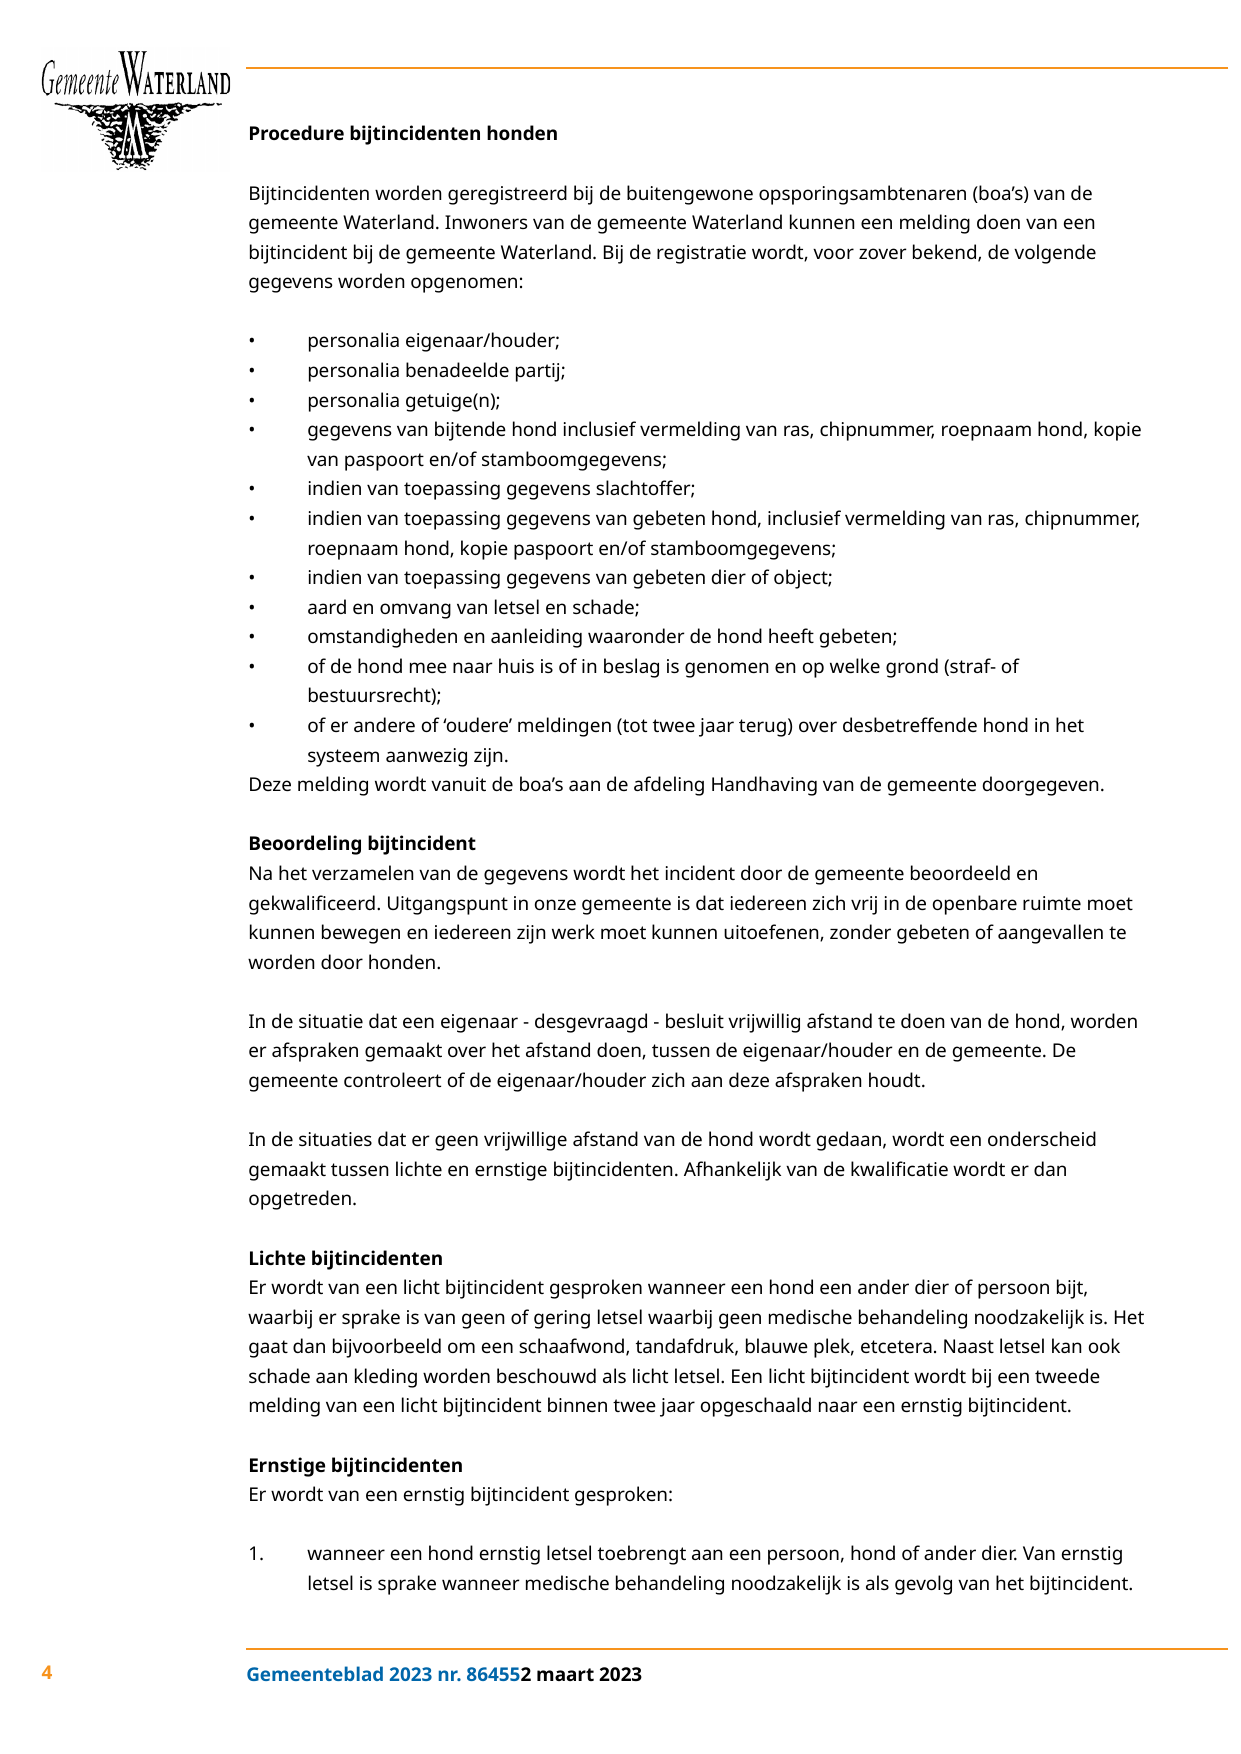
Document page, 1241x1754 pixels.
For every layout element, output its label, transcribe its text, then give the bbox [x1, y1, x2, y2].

picture [41, 47, 231, 172]
list indien van toepassing gegevens slachtoffer; [248, 476, 1152, 501]
text Er wordt van een ernstig bijtincident gesproken: [248, 1481, 1152, 1507]
list of er andere of ‘oudere’ meldingen (tot twee jaar terug) over desbetreffende hond in het systeem aanwezig zijn. [248, 712, 1152, 768]
text Er wordt van een licht bijtincident gesproken wanneer een hond een ander dier of persoon bijt, waarbij er sprake is van geen of gering letsel waarbij geen medische behandeling noodzakelijk is. Het gaat dan bijvoorbeeld om een schaafwond, tandafdruk, blauwe plek, etcetera. Naast letsel kan ook schade aan kleding worden beschouwd als licht letsel. Een licht bijtincident wordt bij een tweede melding van een licht bijtincident binnen twee jaar opgeschaald naar een ernstig bijtincident. [248, 1274, 1152, 1418]
text In de situatie dat een eigenaar - desgevraagd - besluit vrijwillig afstand te doen van de hond, worden er afspraken gemaakt over het afstand doen, tussen de eigenaar/houder en de gemeente. De gemeente controleert of de eigenaar/houder zich aan deze afspraken houdt. [248, 1008, 1152, 1093]
text Ernstige bijtincidenten [248, 1452, 1152, 1478]
text Lichte bijtincidenten [248, 1245, 1152, 1271]
list gegevens van bijtende hond inclusief vermelding van ras, chipnummer, roepnaam hond, kopie van paspoort en/of stamboomgegevens; [248, 416, 1152, 472]
list indien van toepassing gegevens van gebeten dier of object; [248, 564, 1152, 590]
text Procedure bijtincidenten honden [248, 121, 1152, 146]
list personalia getuige(n); [248, 387, 1152, 413]
list aard en omvang van letsel en schade; [248, 594, 1152, 620]
text Deze melding wordt vanuit de boa’s aan de afdeling Handhaving van de gemeente doorgegeven. [248, 771, 1152, 797]
list personalia eigenaar/houder; [248, 328, 1152, 353]
list of de hond mee naar huis is of in beslag is genomen en op welke grond (straf- of bestuursrecht); [248, 653, 1152, 708]
text Na het verzamelen van de gegevens wordt het incident door de gemeente beoordeeld en gekwalificeerd. Uitgangspunt in onze gemeente is dat iedereen zich vrij in de openbare ruimte moet kunnen bewegen en iedereen zijn werk moet kunnen uitoefenen, zonder gebeten of aangevallen te worden door honden. [248, 860, 1152, 975]
list wanneer een hond ernstig letsel toebrengt aan een persoon, hond of ander dier. Van ernstig letsel is sprake wanneer medische behandeling noodzakelijk is als gevolg van het bijtincident. [248, 1541, 1152, 1596]
list omstandigheden en aanleiding waaronder de hond heeft gebeten; [248, 623, 1152, 649]
list personalia benadeelde partij; [248, 357, 1152, 383]
text In de situaties dat er geen vrijwillige afstand van de hond wordt gedaan, wordt een onderscheid gemaakt tussen lichte en ernstige bijtincidenten. Afhankelijk van de kwalificatie wordt er dan opgetreden. [248, 1126, 1152, 1211]
text Bijtincidenten worden geregistreerd bij de buitengewone opsporingsambtenaren (boa’s) van de gemeente Waterland. Inwoners van de gemeente Waterland kunnen een melding doen van een bijtincident bij de gemeente Waterland. Bij de registratie wordt, voor zover bekend, de volgende gegevens worden opgenomen: [248, 180, 1152, 294]
list indien van toepassing gegevens van gebeten hond, inclusief vermelding van ras, chipnummer, roepnaam hond, kopie paspoort en/of stamboomgegevens; [248, 505, 1152, 561]
text Beoordeling bijtincident [248, 831, 1152, 856]
